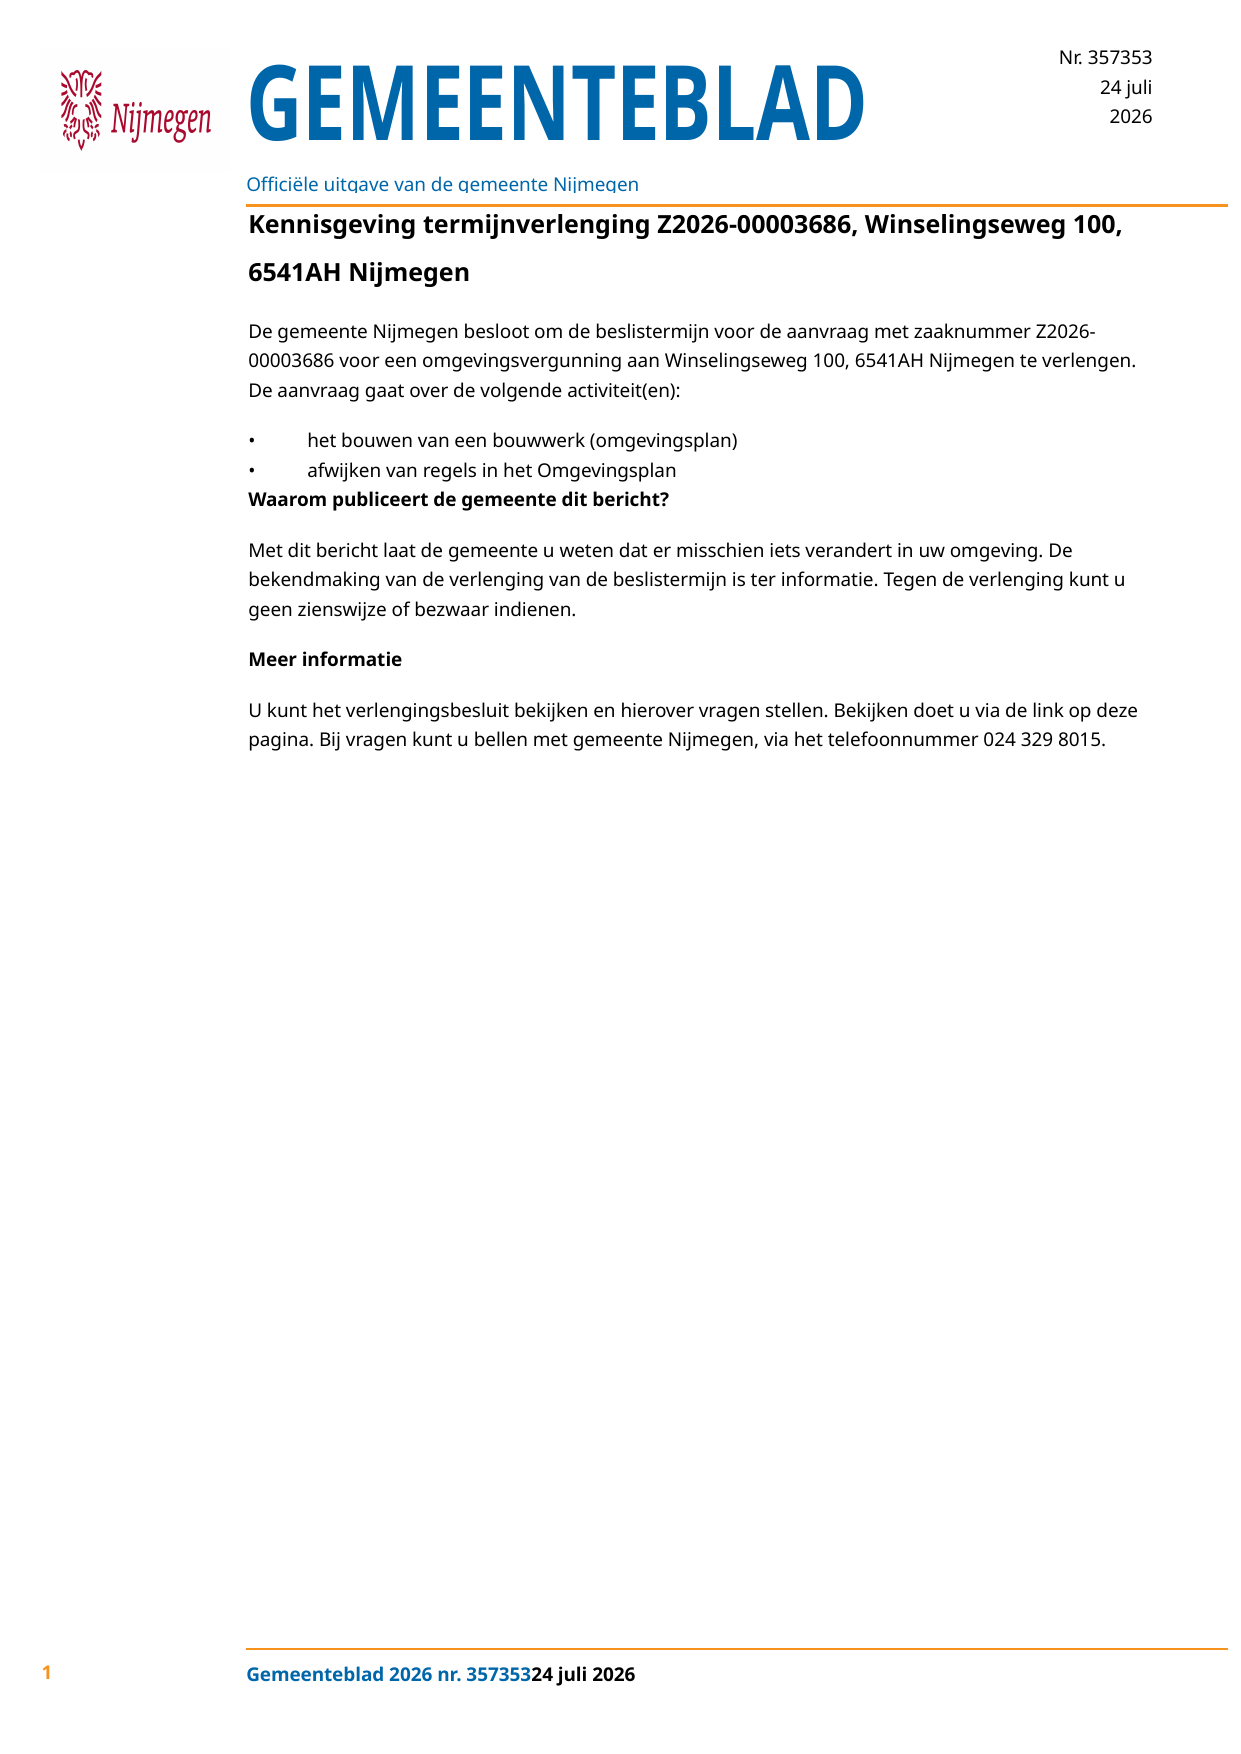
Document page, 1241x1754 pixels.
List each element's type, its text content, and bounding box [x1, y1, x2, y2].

text Met dit bericht laat de gemeente u weten dat er misschien iets verandert in uw omgeving. De bekendmaking van de verlenging van de beslistermijn is ter informatie. Tegen de verlenging kunt u geen zienswijze of bezwaar indienen. [248, 537, 1152, 622]
list het bouwen van een bouwwerk (omgevingsplan) [248, 427, 1152, 453]
picture [41, 47, 231, 172]
text De gemeente Nijmegen besloot om de beslistermijn voor de aanvraag met zaaknummer Z2026-00003686 voor een omgevingsvergunning aan Winselingseweg 100, 6541AH Nijmegen te verlengen. De aanvraag gaat over de volgende activiteit(en): [248, 318, 1152, 403]
text Meer informatie [248, 647, 1152, 672]
text U kunt het verlengingsbesluit bekijken en hierover vragen stellen. Bekijken doet u via de link op deze pagina. Bij vragen kunt u bellen met gemeente Nijmegen, via het telefoonnummer 024 329 8015. [248, 697, 1152, 752]
text Waarom publiceert de gemeente dit bericht? [248, 487, 1152, 512]
list afwijken van regels in het Omgevingsplan [248, 457, 1152, 483]
text Kennisgeving termijnverlenging Z2026-00003686, Winselingseweg 100, 6541AH Nijmegen [248, 207, 1152, 288]
